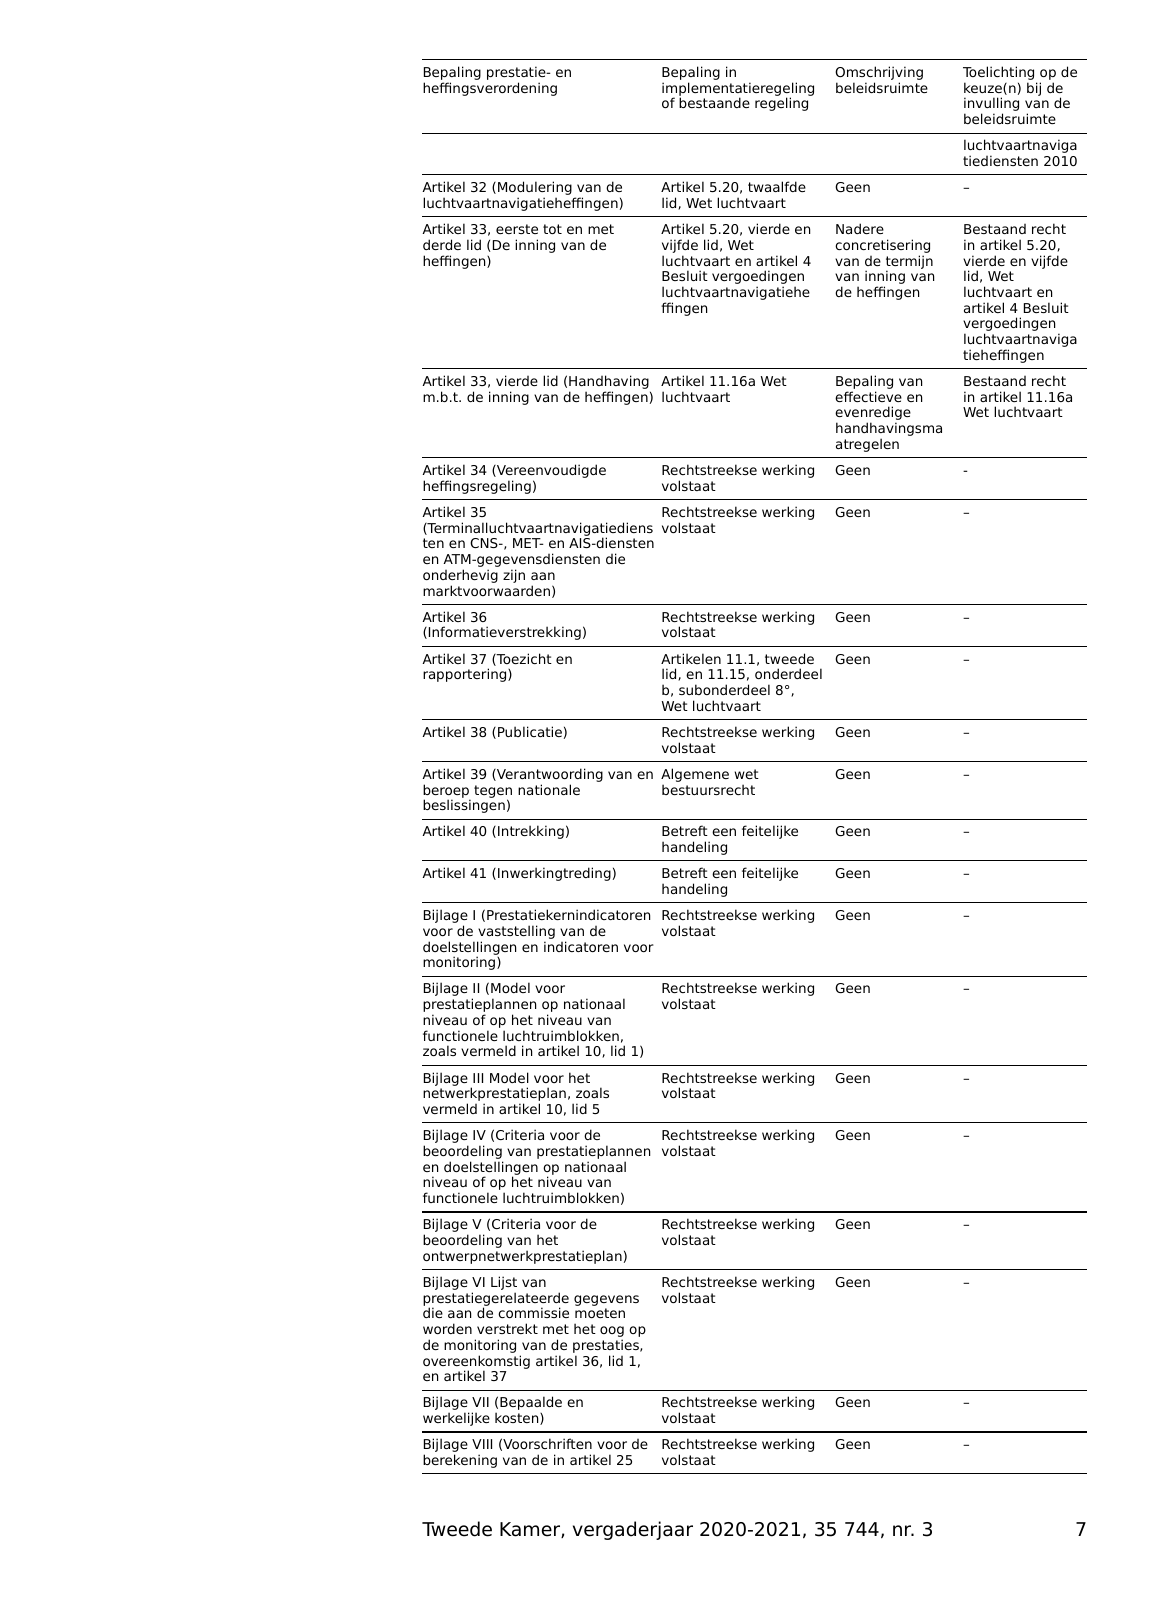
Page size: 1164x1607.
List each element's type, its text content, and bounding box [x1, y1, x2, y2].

table_cell Artikel 40 (Intrekking) [422, 820, 655, 860]
table_cell Algemene wet bestuursrecht [655, 762, 829, 818]
table_cell – [957, 1213, 1087, 1269]
table_cell Artikel 11.16a Wet luchtvaart [655, 369, 829, 457]
table_cell Rechtstreekse werking volstaat [655, 903, 829, 976]
table_cell Geen [829, 1270, 957, 1389]
table_cell Rechtstreekse werking volstaat [655, 1433, 829, 1473]
table_cell Artikel 33, eerste tot en met derde lid (De inning van de heffingen) [422, 217, 655, 368]
table_cell Geen [829, 903, 957, 976]
table_cell Artikel 5.20, twaalfde lid, Wet luchtvaart [655, 175, 829, 216]
table_cell Geen [829, 605, 957, 646]
table_cell Artikel 32 (Modulering van de luchtvaartnavigatieheffingen) [422, 175, 655, 216]
table_cell Betreft een feitelijke handeling [655, 820, 829, 860]
table_cell Artikel 41 (Inwerkingtreding) [422, 861, 655, 902]
table_cell Geen [829, 820, 957, 860]
table_cell Artikel 36 (Informatieverstrekking) [422, 605, 655, 646]
table_cell Rechtstreekse werking volstaat [655, 1066, 829, 1122]
table_cell – [957, 500, 1087, 604]
table_cell Rechtstreekse werking volstaat [655, 977, 829, 1065]
table_cell Geen [829, 1433, 957, 1473]
table_cell Artikel 33, vierde lid (Handhaving m.b.t. de inning van de heffingen) [422, 369, 655, 457]
table_cell Nadere concretisering van de termijn van inning van de heffingen [829, 217, 957, 368]
table_cell Rechtstreekse werking volstaat [655, 1213, 829, 1269]
table_cell Rechtstreekse werking volstaat [655, 1391, 829, 1431]
table_cell Bijlage I (Prestatiekernindicatoren voor de vaststelling van de doelstellingen en indicatoren voor monitoring) [422, 903, 655, 976]
table_cell Geen [829, 1213, 957, 1269]
table_cell Bestaand recht in artikel 5.20, vierde en vijfde lid, Wet luchtvaart en artikel 4 Besluit vergoedingen luchtvaartnavigatieheffingen [957, 217, 1087, 368]
table_cell – [957, 1433, 1087, 1473]
table_header Bepaling in implementatieregeling of bestaande regeling [655, 60, 829, 132]
table_cell – [957, 1123, 1087, 1211]
table_cell Bijlage VIII (Voorschriften voor de berekening van de in artikel 25 [422, 1433, 655, 1473]
table_cell Bepaling van effectieve en evenredige handhavingsmaatregelen [829, 369, 957, 457]
table_cell [655, 134, 829, 174]
table_cell Rechtstreekse werking volstaat [655, 500, 829, 604]
table_cell Rechtstreekse werking volstaat [655, 720, 829, 761]
table_cell Betreft een feitelijke handeling [655, 861, 829, 902]
table_cell – [957, 1391, 1087, 1431]
table_cell Artikel 38 (Publicatie) [422, 720, 655, 761]
table_cell Artikel 34 (Vereenvoudigde heffingsregeling) [422, 458, 655, 499]
table_cell [422, 134, 655, 174]
table_cell Geen [829, 762, 957, 818]
table_cell Geen [829, 175, 957, 216]
table_cell Rechtstreekse werking volstaat [655, 605, 829, 646]
table_cell Artikel 39 (Verantwoording van en beroep tegen nationale beslissingen) [422, 762, 655, 818]
table_cell Geen [829, 1066, 957, 1122]
table_cell Geen [829, 1391, 957, 1431]
table_cell Artikelen 11.1, tweede lid, en 11.15, onderdeel b, subonderdeel 8°, Wet luchtvaart [655, 647, 829, 719]
table_cell – [957, 820, 1087, 860]
table_cell Artikel 35 (Terminalluchtvaartnavigatiediensten en CNS-, MET- en AIS-diensten en ATM-gegevensdiensten die onderhevig zijn aan marktvoorwaarden) [422, 500, 655, 604]
table_header Omschrijving beleidsruimte [829, 60, 957, 132]
table_cell Geen [829, 977, 957, 1065]
table_cell – [957, 175, 1087, 216]
table_cell – [957, 720, 1087, 761]
table_cell – [957, 647, 1087, 719]
table_cell – [957, 605, 1087, 646]
table_cell Bijlage VI Lijst van prestatiegerelateerde gegevens die aan de commissie moeten worden verstrekt met het oog op de monitoring van de prestaties, overeenkomstig artikel 36, lid 1, en artikel 37 [422, 1270, 655, 1389]
table_cell Artikel 37 (Toezicht en rapportering) [422, 647, 655, 719]
table_cell Rechtstreekse werking volstaat [655, 1123, 829, 1211]
table_cell – [957, 1270, 1087, 1389]
table_cell Bijlage III Model voor het netwerkprestatieplan, zoals vermeld in artikel 10, lid 5 [422, 1066, 655, 1122]
table_cell – [957, 903, 1087, 976]
table_cell Bijlage II (Model voor prestatieplannen op nationaal niveau of op het niveau van functionele luchtruimblokken, zoals vermeld in artikel 10, lid 1) [422, 977, 655, 1065]
table_cell Bijlage V (Criteria voor de beoordeling van het ontwerpnetwerkprestatieplan) [422, 1213, 655, 1269]
table_cell Bestaand recht in artikel 11.16a Wet luchtvaart [957, 369, 1087, 457]
table_cell luchtvaartnavigatiediensten 2010 [957, 134, 1087, 174]
table_cell Geen [829, 1123, 957, 1211]
table_header Toelichting op de keuze(n) bij de invulling van de beleidsruimte [957, 60, 1087, 132]
table_cell – [957, 1066, 1087, 1122]
table_cell [829, 134, 957, 174]
table_cell Rechtstreekse werking volstaat [655, 1270, 829, 1389]
table_cell – [957, 762, 1087, 818]
table_cell Artikel 5.20, vierde en vijfde lid, Wet luchtvaart en artikel 4 Besluit vergoedingen luchtvaartnavigatieheffingen [655, 217, 829, 368]
table_header Bepaling prestatie- en heffingsverordening [422, 60, 655, 132]
table_cell Bijlage VII (Bepaalde en werkelijke kosten) [422, 1391, 655, 1431]
table_cell Bijlage IV (Criteria voor de beoordeling van prestatieplannen en doelstellingen op nationaal niveau of op het niveau van functionele luchtruimblokken) [422, 1123, 655, 1211]
table_cell – [957, 977, 1087, 1065]
table_cell Geen [829, 500, 957, 604]
table_cell Rechtstreekse werking volstaat [655, 458, 829, 499]
table_cell Geen [829, 861, 957, 902]
table_cell – [957, 861, 1087, 902]
table_cell Geen [829, 647, 957, 719]
table_cell Geen [829, 458, 957, 499]
table_cell Geen [829, 720, 957, 761]
table_cell - [957, 458, 1087, 499]
